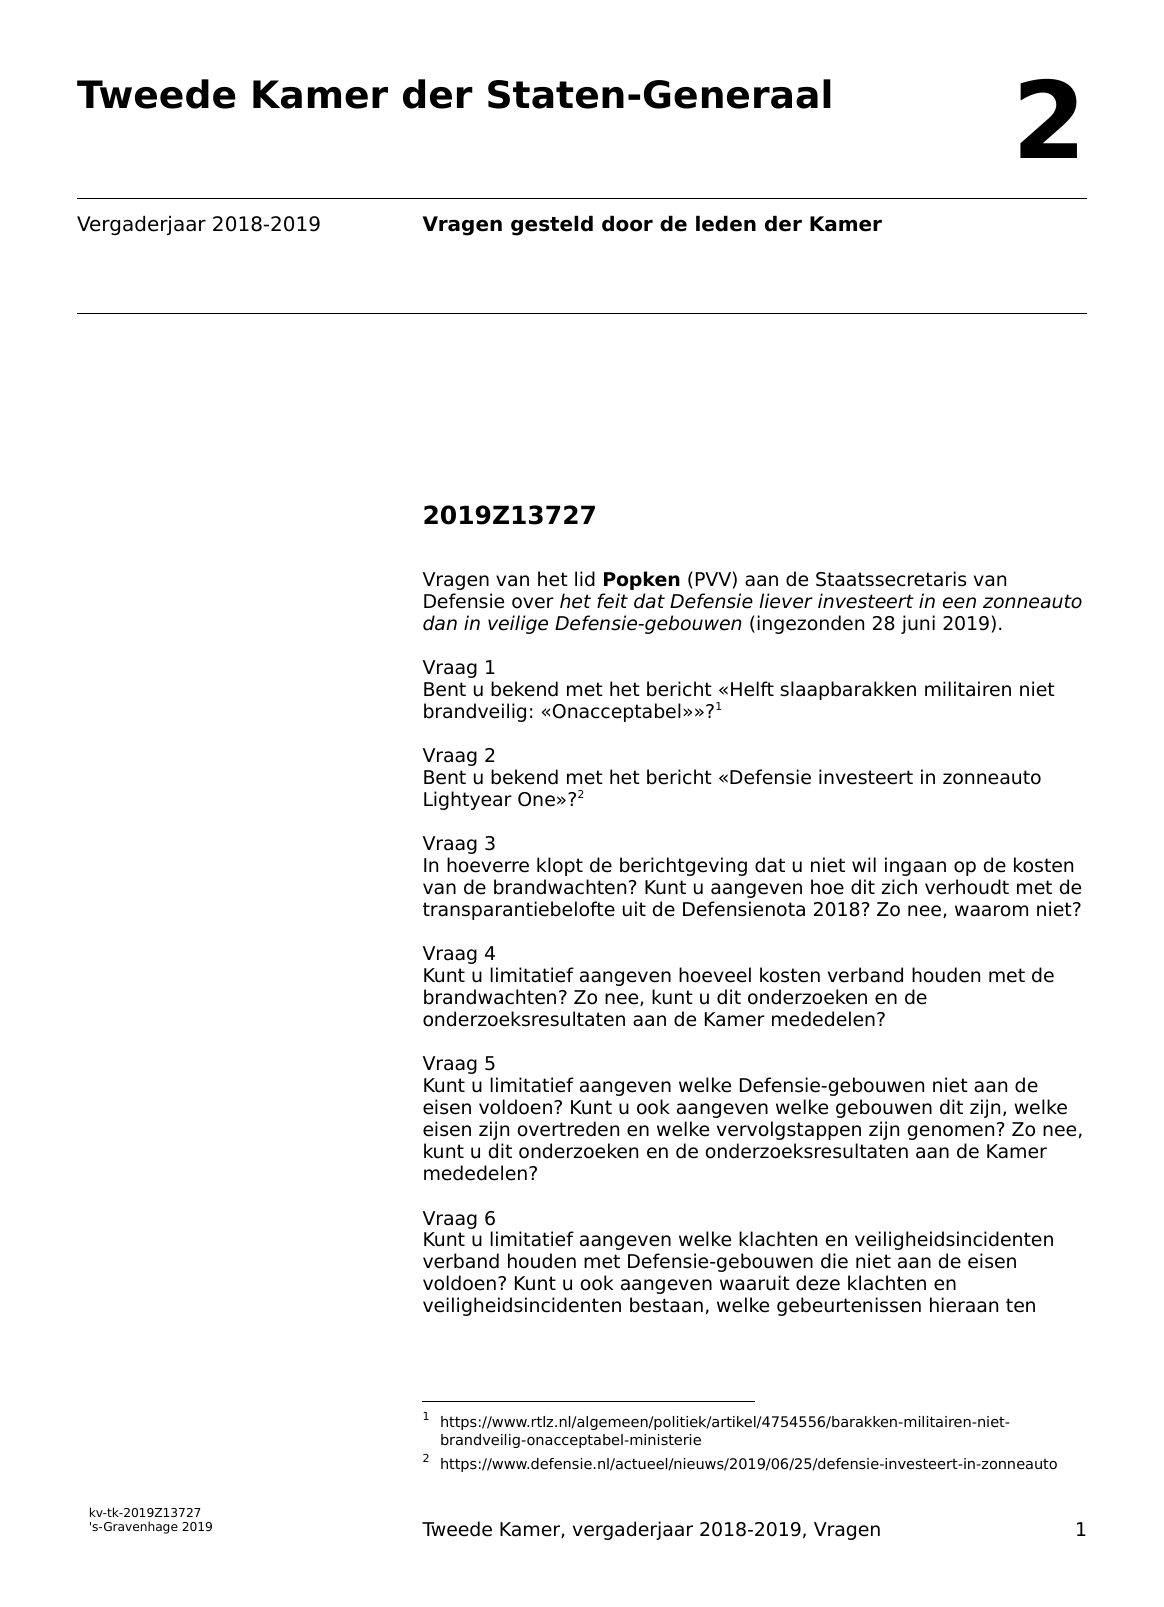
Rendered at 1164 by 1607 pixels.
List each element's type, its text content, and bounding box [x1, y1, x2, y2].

text Vraag 3 [422, 833, 1087, 855]
text Vraag 1 [422, 657, 1087, 679]
text Vraag 2 [422, 745, 1087, 767]
text 's-Gravenhage 2019 [88, 1520, 323, 1534]
text In hoeverre klopt de berichtgeving dat u niet wil ingaan op de kosten van de brandwachten? Kunt u aangeven hoe dit zich verhoudt met de transparantiebelofte uit de Defensienota 2018? Zo nee, waarom niet? [422, 855, 1087, 921]
table_cell Vergaderjaar 2018-2019 [77, 199, 422, 313]
table_header Tweede Kamer der Staten-Generaal [77, 59, 886, 198]
text Bent u bekend met het bericht «Helft slaapbarakken militairen niet brandveilig: «Onacceptabel»»? [422, 679, 1087, 723]
text Kunt u limitatief aangeven hoeveel kosten verband houden met de brandwachten? Zo nee, kunt u dit onderzoeken en de onderzoeksresultaten aan de Kamer mededelen? [422, 965, 1087, 1031]
table_header 2 [886, 59, 1087, 198]
text https://www.defensie.nl/actueel/nieuws/2019/06/25/defensie-investeert-in-zonneauto [422, 1452, 1087, 1474]
text Vragen van het lid Popken (PVV) aan de Staatssecretaris van Defensie over het feit dat Defensie liever investeert in een zonneauto dan in veilige Defensie-gebouwen (ingezonden 28 juni 2019). [422, 569, 1087, 635]
text Bent u bekend met het bericht «Defensie investeert in zonneauto Lightyear One»? [422, 767, 1087, 811]
text 2019Z13727 [422, 501, 1087, 531]
text Vraag 5 [422, 1053, 1087, 1075]
text Vraag 4 [422, 943, 1087, 965]
text Vraag 6 [422, 1207, 1087, 1229]
text Kunt u limitatief aangeven welke Defensie-gebouwen niet aan de eisen voldoen? Kunt u ook aangeven welke gebouwen dit zijn, welke eisen zijn overtreden en welke vervolgstappen zijn genomen? Zo nee, kunt u dit onderzoeken en de onderzoeksresultaten aan de Kamer mededelen? [422, 1075, 1087, 1185]
text Kunt u limitatief aangeven welke klachten en veiligheidsincidenten verband houden met Defensie-gebouwen die niet aan de eisen voldoen? Kunt u ook aangeven waaruit deze klachten en veiligheidsincidenten bestaan, welke gebeurtenissen hieraan ten [422, 1229, 1087, 1317]
text https://www.rtlz.nl/algemeen/politiek/artikel/4754556/barakken-militairen-niet-brandveilig-onacceptabel-ministerie [422, 1410, 1087, 1449]
text kv-tk-2019Z13727 [88, 1506, 323, 1520]
table_cell Vragen gesteld door de leden der Kamer [422, 199, 1087, 313]
